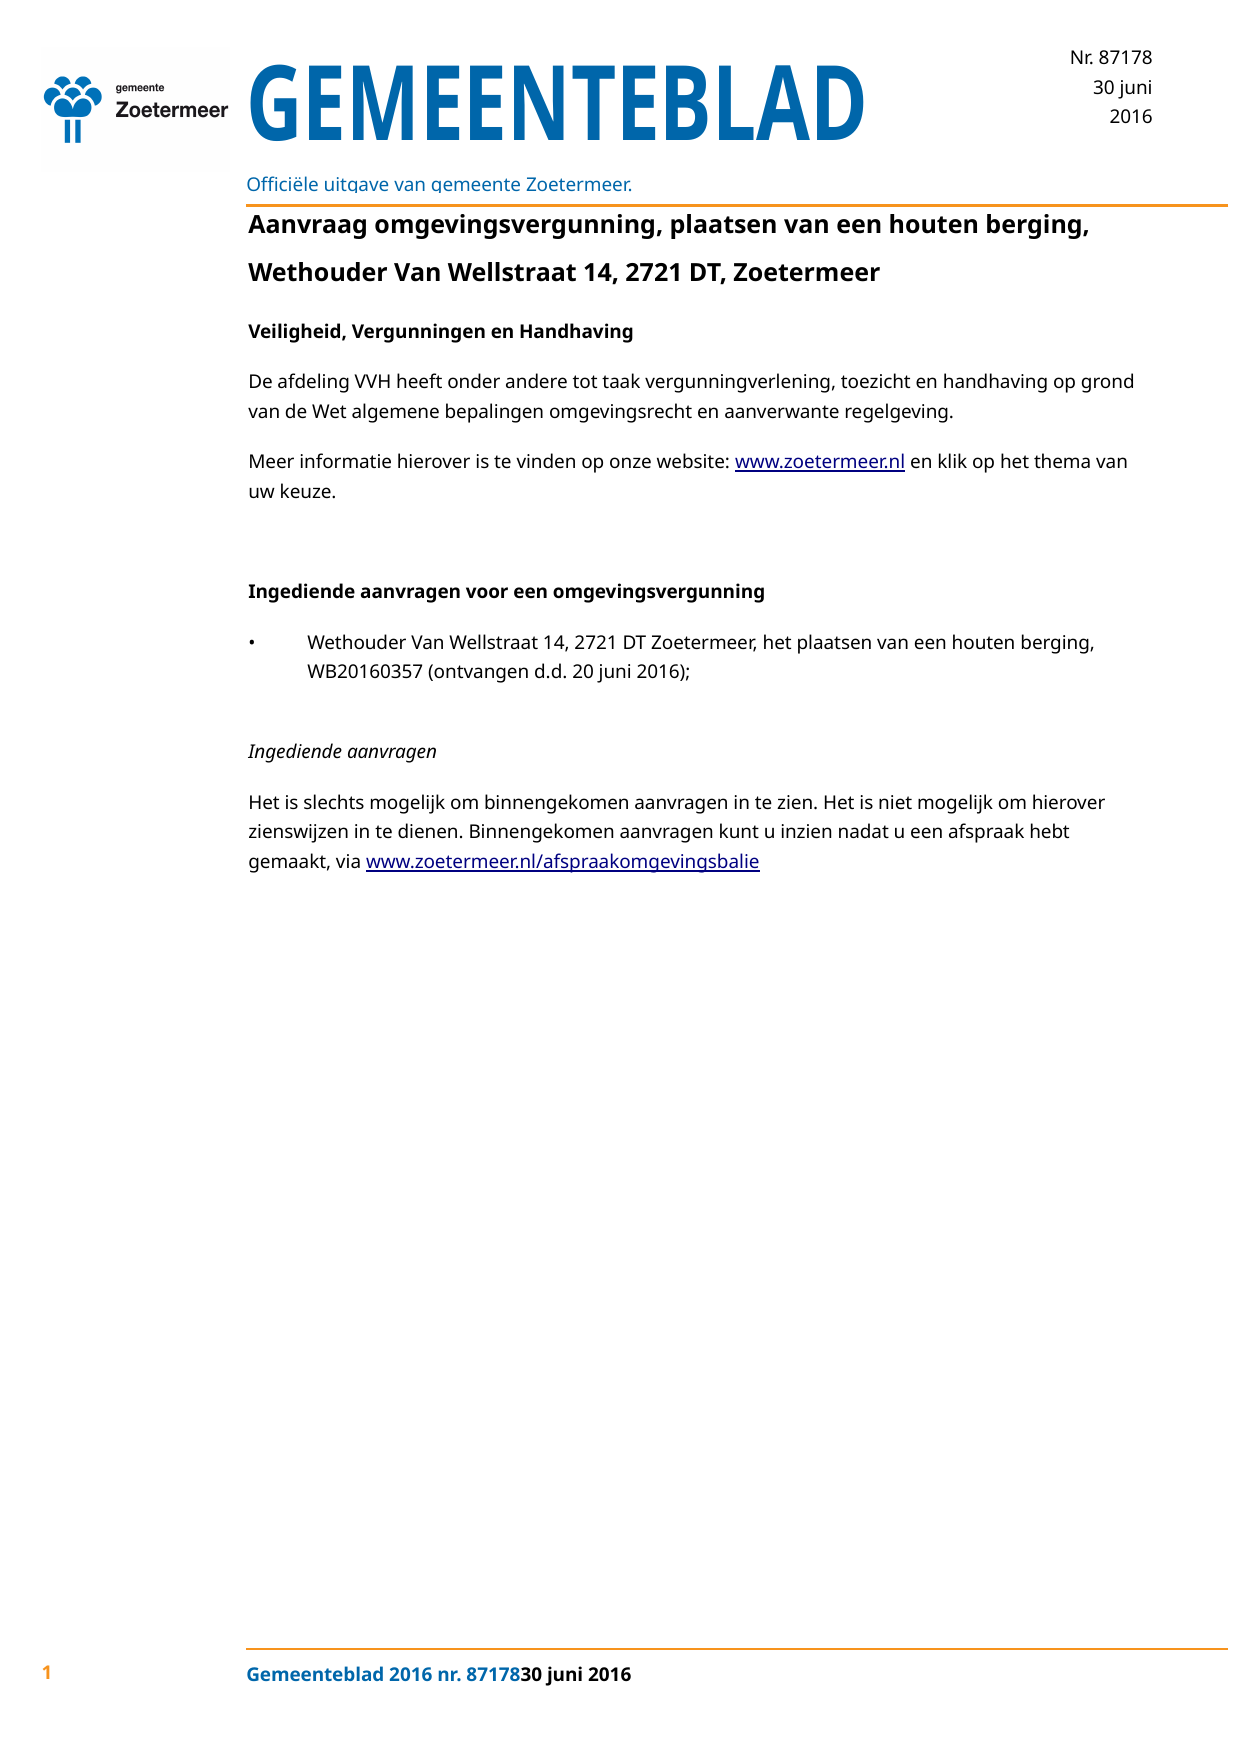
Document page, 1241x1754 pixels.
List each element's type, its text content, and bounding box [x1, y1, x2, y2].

text Ingediende aanvragen voor een omgevingsvergunning [248, 579, 1152, 604]
text Aanvraag omgevingsvergunning, plaatsen van een houten berging, Wethouder Van Wellstraat 14, 2721 DT, Zoetermeer [248, 207, 1152, 288]
list Wethouder Van Wellstraat 14, 2721 DT Zoetermeer, het plaatsen van een houten berging, WB20160357 (ontvangen d.d. 20 juni 2016); [248, 629, 1152, 684]
text Ingediende aanvragen [248, 739, 1152, 764]
text Meer informatie hierover is te vinden op onze website: www.zoetermeer.nl en klik op het thema van uw keuze. [248, 448, 1152, 504]
text Veiligheid, Vergunningen en Handhaving [248, 318, 1152, 344]
text Het is slechts mogelijk om binnengekomen aanvragen in te zien. Het is niet mogelijk om hierover zienswijzen in te dienen. Binnengekomen aanvragen kunt u inzien nadat u een afspraak hebt gemaakt, via www.zoetermeer.nl/afspraakomgevingsbalie [248, 789, 1152, 874]
text De afdeling VVH heeft onder andere tot taak vergunningverlening, toezicht en handhaving op grond van de Wet algemene bepalingen omgevingsrecht en aanverwante regelgeving. [248, 368, 1152, 424]
picture [41, 47, 231, 172]
